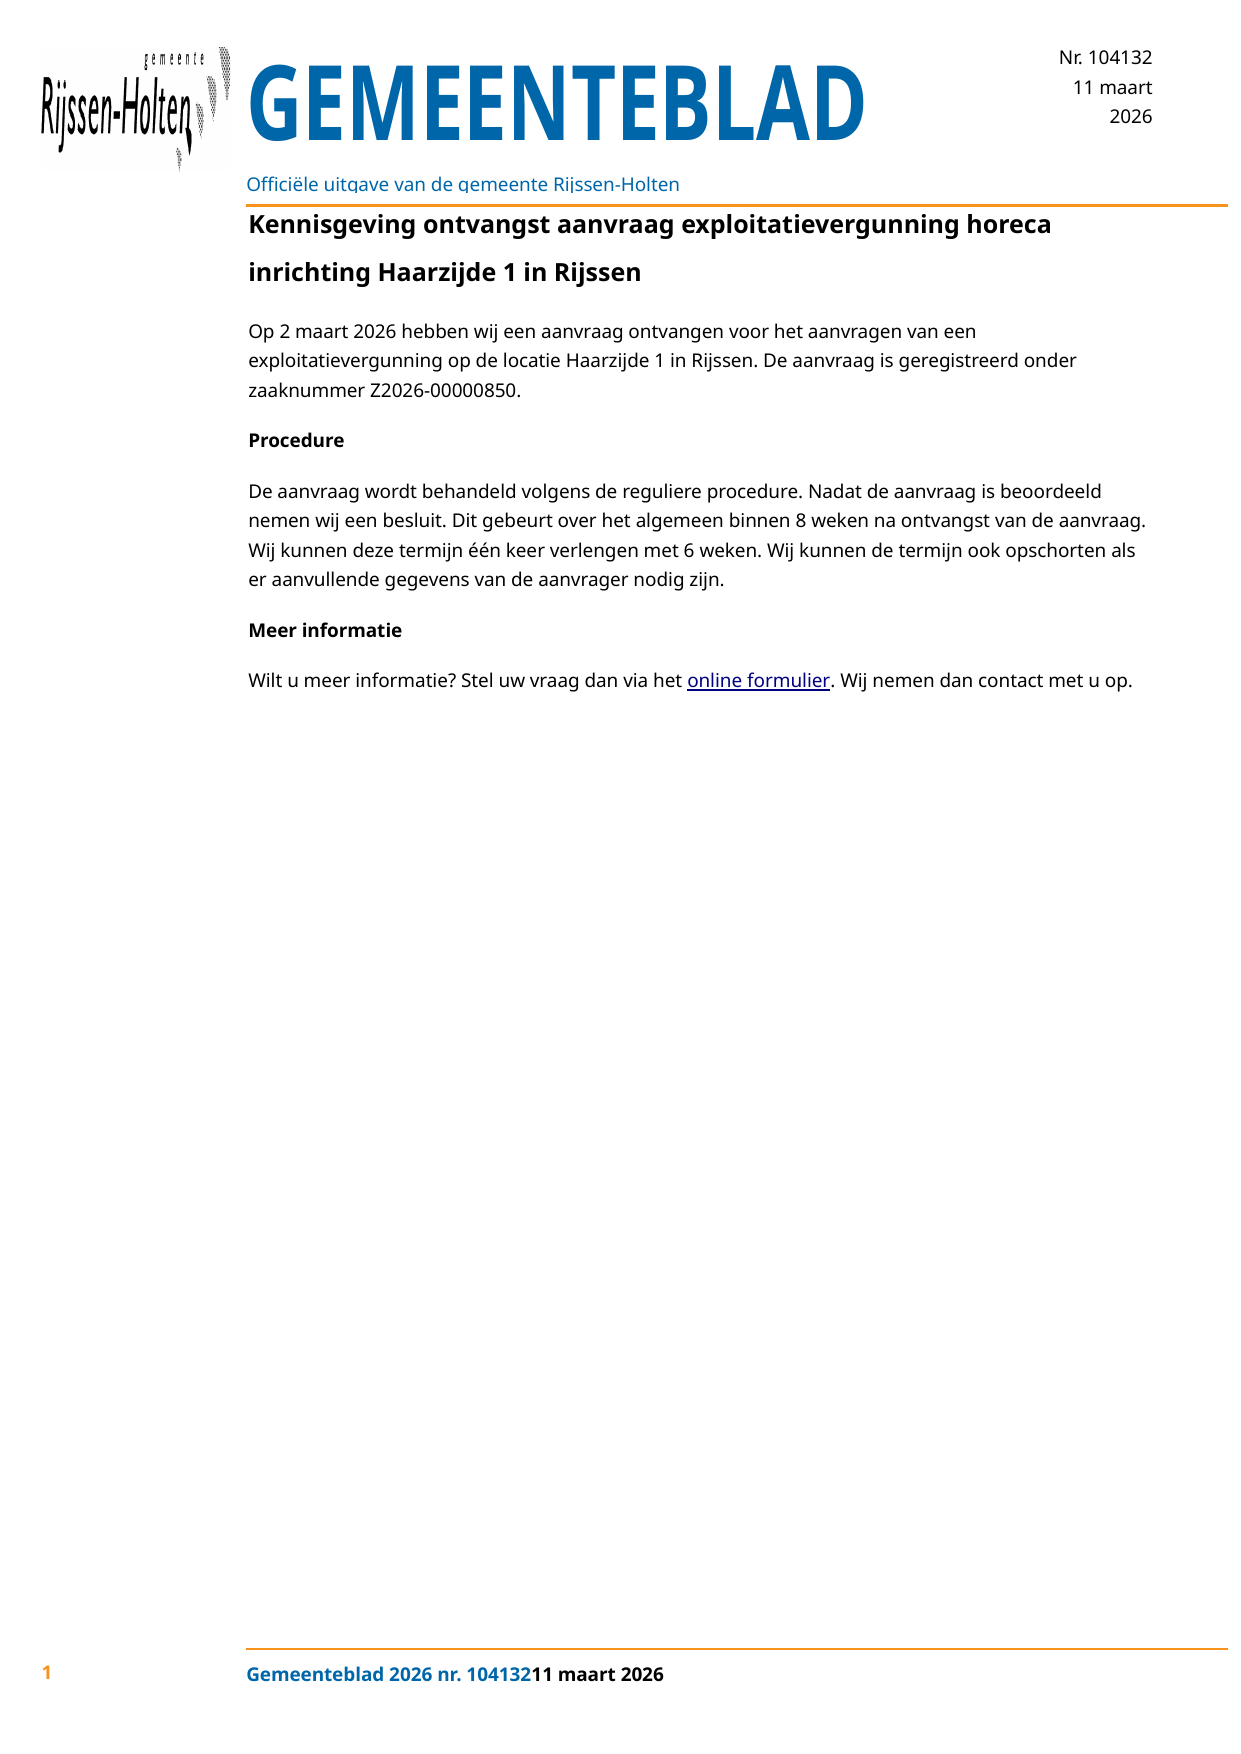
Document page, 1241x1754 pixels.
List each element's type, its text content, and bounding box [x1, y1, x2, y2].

text Wilt u meer informatie? Stel uw vraag dan via het online formulier. Wij nemen dan contact met u op. [248, 667, 1152, 693]
text Procedure [248, 427, 1152, 453]
text Kennisgeving ontvangst aanvraag exploitatievergunning horeca inrichting Haarzijde 1 in Rijssen [248, 207, 1152, 288]
picture [41, 47, 231, 172]
text Meer informatie [248, 617, 1152, 643]
text De aanvraag wordt behandeld volgens de reguliere procedure. Nadat de aanvraag is beoordeeld nemen wij een besluit. Dit gebeurt over het algemeen binnen 8 weken na ontvangst van de aanvraag. Wij kunnen deze termijn één keer verlengen met 6 weken. Wij kunnen de termijn ook opschorten als er aanvullende gegevens van de aanvrager nodig zijn. [248, 478, 1152, 592]
text Op 2 maart 2026 hebben wij een aanvraag ontvangen voor het aanvragen van een exploitatievergunning op de locatie Haarzijde 1 in Rijssen. De aanvraag is geregistreerd onder zaaknummer Z2026-00000850. [248, 318, 1152, 403]
